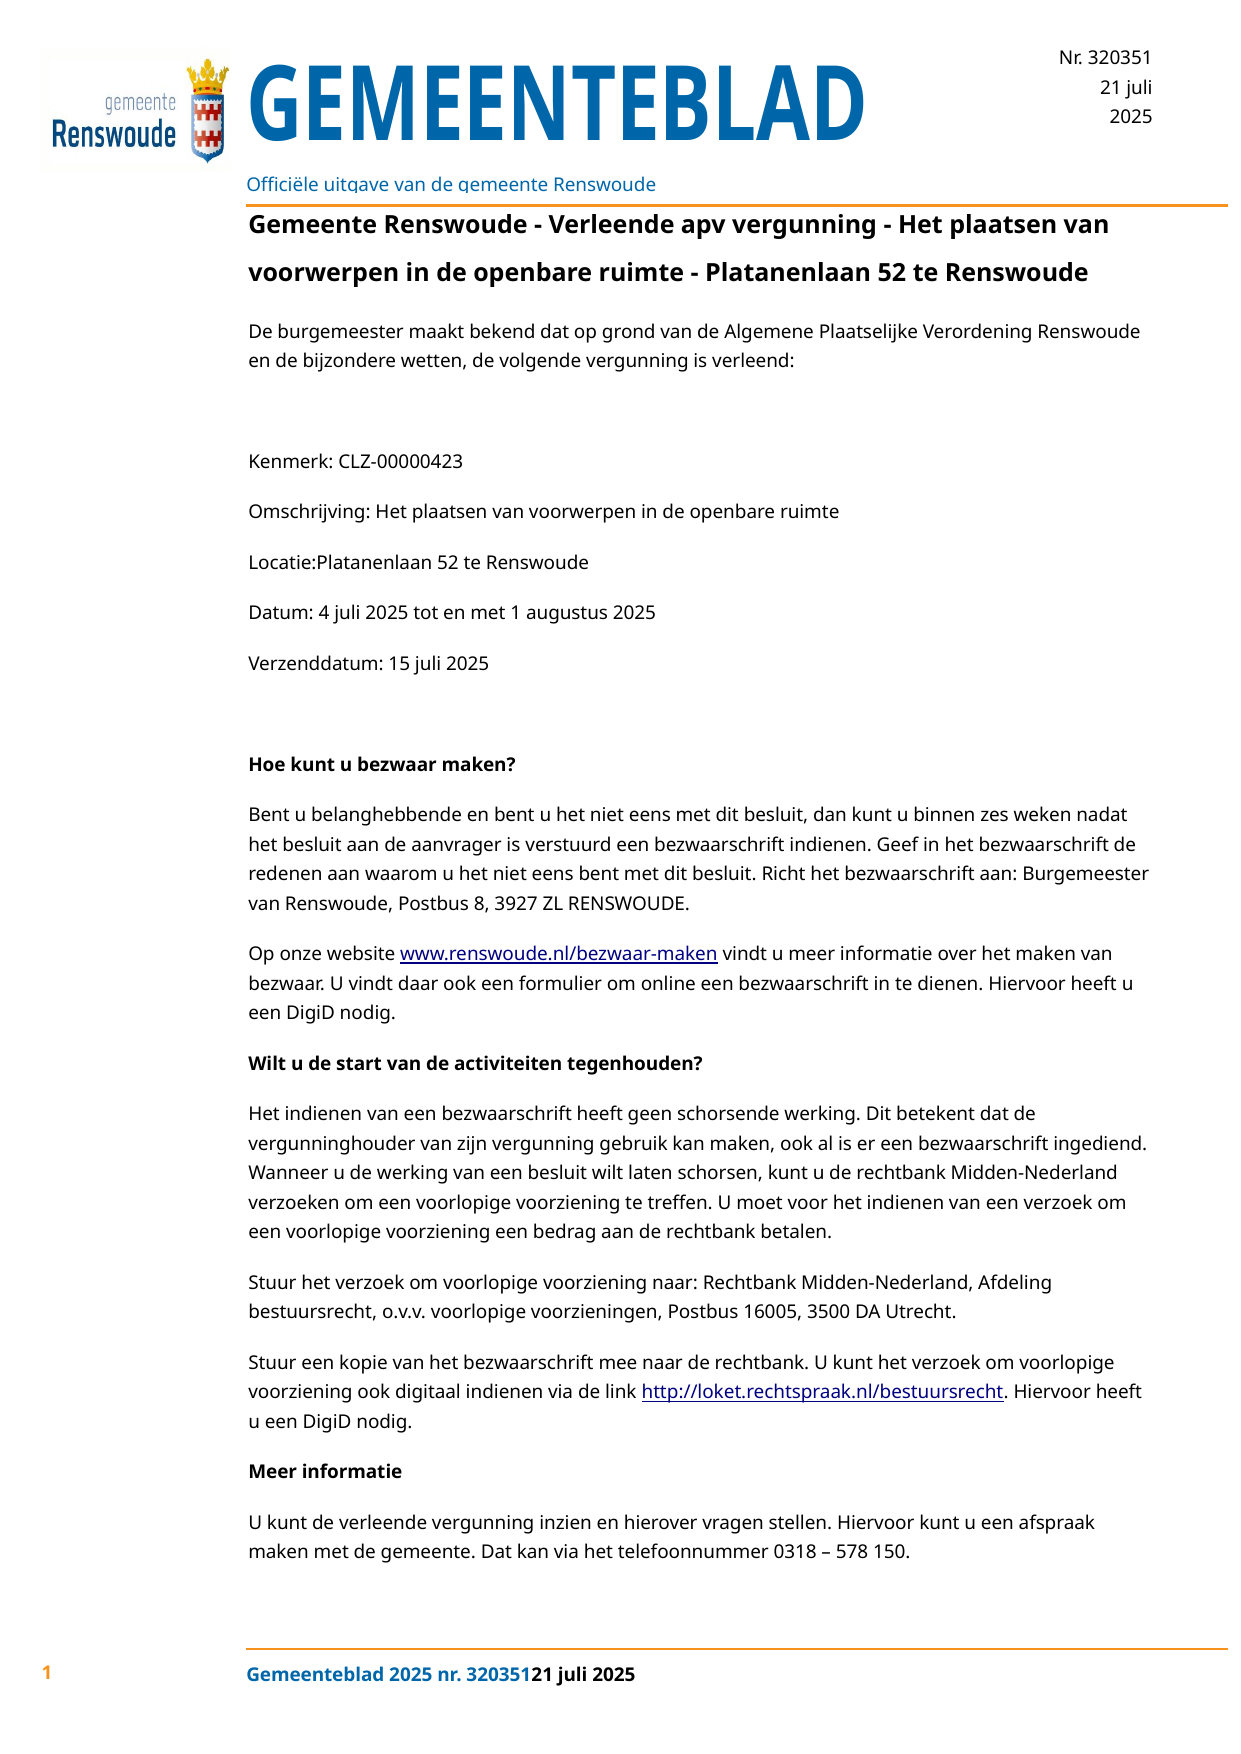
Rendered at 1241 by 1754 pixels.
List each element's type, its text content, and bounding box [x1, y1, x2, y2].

text Hoe kunt u bezwaar maken? [248, 751, 1152, 777]
text Stuur het verzoek om voorlopige voorziening naar: Rechtbank Midden-Nederland, Afdeling bestuursrecht, o.v.v. voorlopige voorzieningen, Postbus 16005, 3500 DA Utrecht. [248, 1269, 1152, 1324]
text Het indienen van een bezwaarschrift heeft geen schorsende werking. Dit betekent dat de vergunninghouder van zijn vergunning gebruik kan maken, ook al is er een bezwaarschrift ingediend. Wanneer u de werking van een besluit wilt laten schorsen, kunt u de rechtbank Midden-Nederland verzoeken om een voorlopige voorziening te treffen. U moet voor het indienen van een verzoek om een voorlopige voorziening een bedrag aan de rechtbank betalen. [248, 1100, 1152, 1244]
text Kenmerk: CLZ-00000423 [248, 448, 1152, 474]
text U kunt de verleende vergunning inzien en hierover vragen stellen. Hiervoor kunt u een afspraak maken met de gemeente. Dat kan via het telefoonnummer 0318 – 578 150. [248, 1509, 1152, 1564]
text Meer informatie [248, 1459, 1152, 1484]
text Locatie:Platanenlaan 52 te Renswoude [248, 549, 1152, 575]
text Verzenddatum: 15 juli 2025 [248, 650, 1152, 676]
text Gemeente Renswoude - Verleende apv vergunning - Het plaatsen van voorwerpen in de openbare ruimte - Platanenlaan 52 te Renswoude [248, 207, 1152, 288]
text Stuur een kopie van het bezwaarschrift mee naar de rechtbank. U kunt het verzoek om voorlopige voorziening ook digitaal indienen via de link http://loket.rechtspraak.nl/bestuursrecht. Hiervoor heeft u een DigiD nodig. [248, 1349, 1152, 1434]
text De burgemeester maakt bekend dat op grond van de Algemene Plaatselijke Verordening Renswoude en de bijzondere wetten, de volgende vergunning is verleend: [248, 318, 1152, 373]
text Datum: 4 juli 2025 tot en met 1 augustus 2025 [248, 599, 1152, 625]
picture [41, 47, 231, 172]
text Wilt u de start van de activiteiten tegenhouden? [248, 1050, 1152, 1076]
text Omschrijving: Het plaatsen van voorwerpen in de openbare ruimte [248, 499, 1152, 524]
text Op onze website www.renswoude.nl/bezwaar-maken vindt u meer informatie over het maken van bezwaar. U vindt daar ook een formulier om online een bezwaarschrift in te dienen. Hiervoor heeft u een DigiD nodig. [248, 940, 1152, 1025]
text Bent u belanghebbende en bent u het niet eens met dit besluit, dan kunt u binnen zes weken nadat het besluit aan de aanvrager is verstuurd een bezwaarschrift indienen. Geef in het bezwaarschrift de redenen aan waarom u het niet eens bent met dit besluit. Richt het bezwaarschrift aan: Burgemeester van Renswoude, Postbus 8, 3927 ZL RENSWOUDE. [248, 801, 1152, 916]
